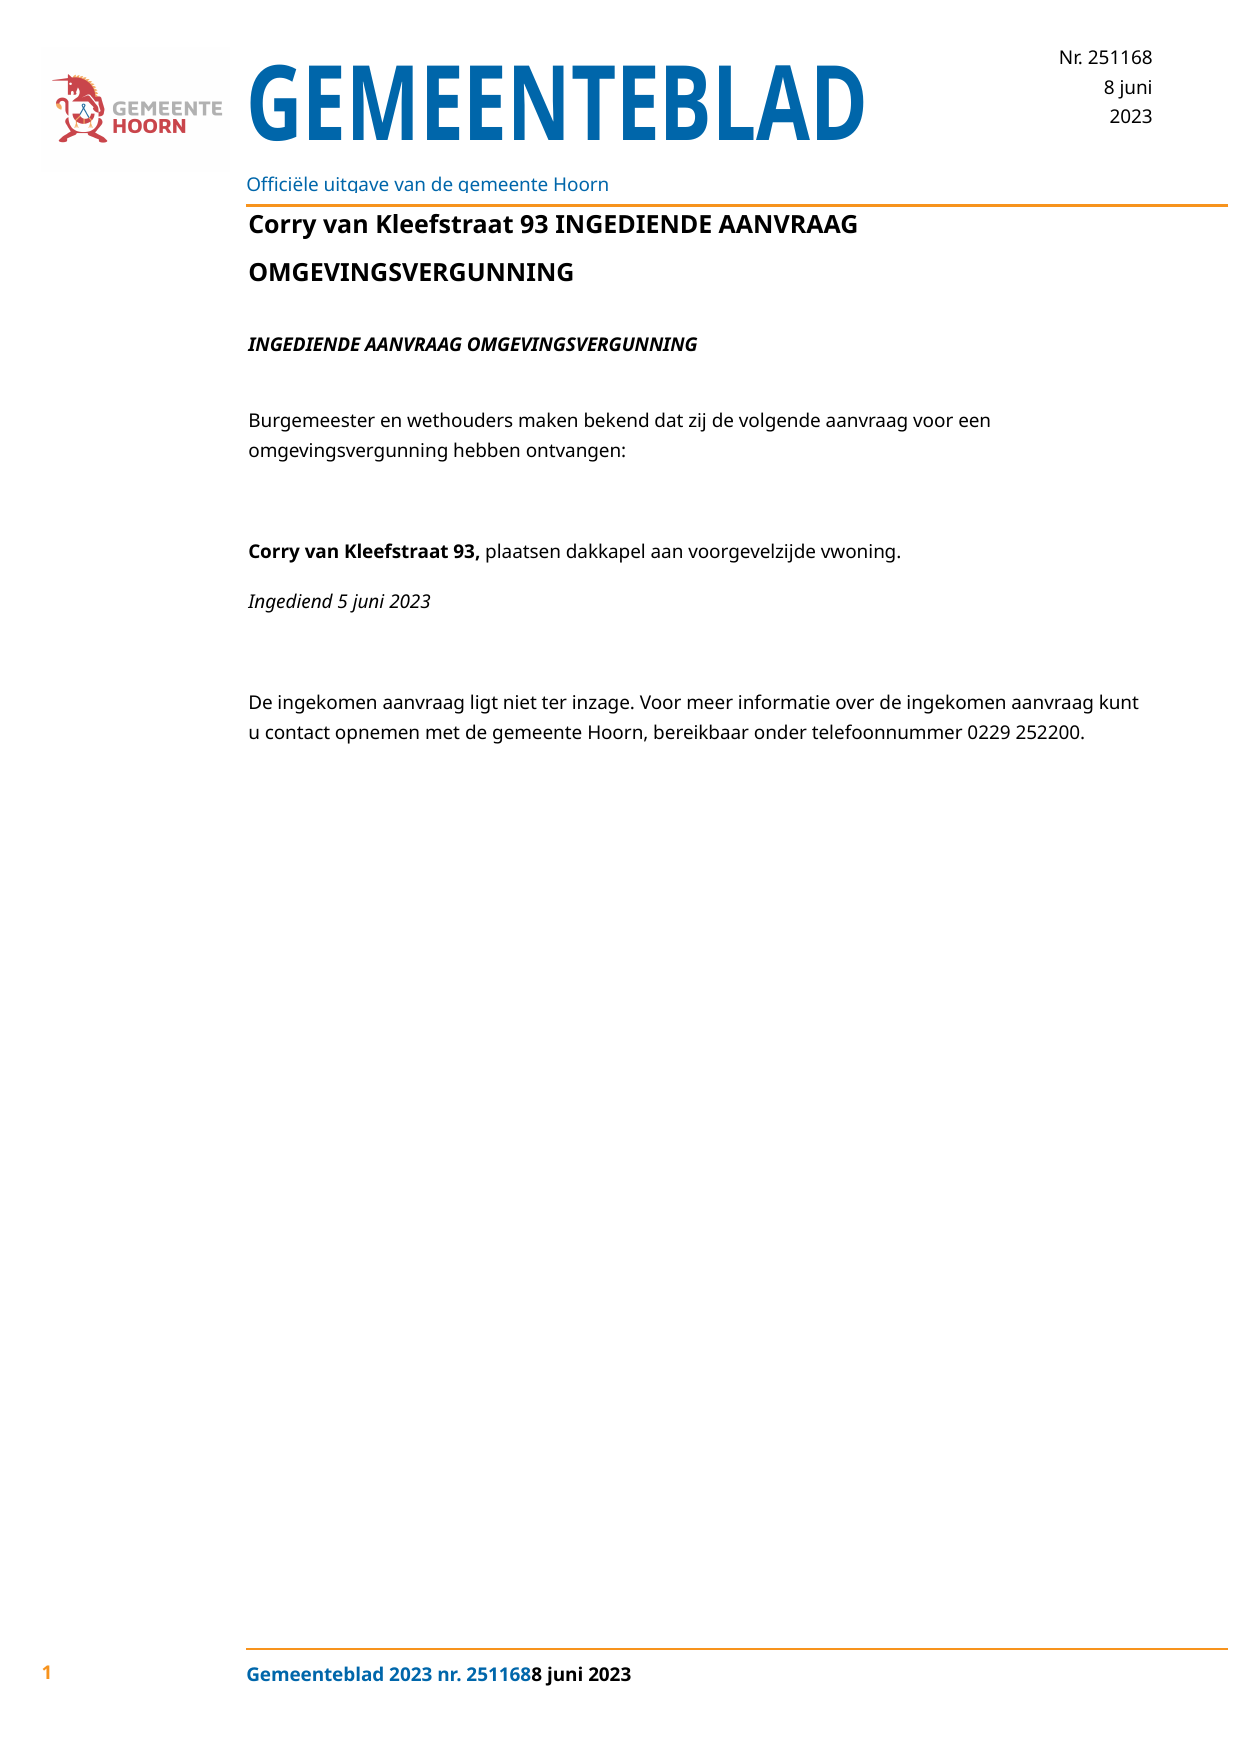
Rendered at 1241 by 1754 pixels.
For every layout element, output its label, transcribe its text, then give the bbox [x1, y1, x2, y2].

text INGEDIENDE AANVRAAG OMGEVINGSVERGUNNING [248, 331, 1152, 357]
text Corry van Kleefstraat 93, plaatsen dakkapel aan voorgevelzijde vwoning. [248, 538, 1152, 564]
text Ingediend 5 juni 2023 [248, 588, 1152, 614]
picture [41, 47, 231, 172]
text De ingekomen aanvraag ligt niet ter inzage. Voor meer informatie over de ingekomen aanvraag kunt u contact opnemen met de gemeente Hoorn, bereikbaar onder telefoonnummer 0229 252200. [248, 689, 1152, 744]
text Corry van Kleefstraat 93 INGEDIENDE AANVRAAG OMGEVINGSVERGUNNING [248, 207, 1152, 288]
text Burgemeester en wethouders maken bekend dat zij de volgende aanvraag voor een omgevingsvergunning hebben ontvangen: [248, 408, 1152, 463]
